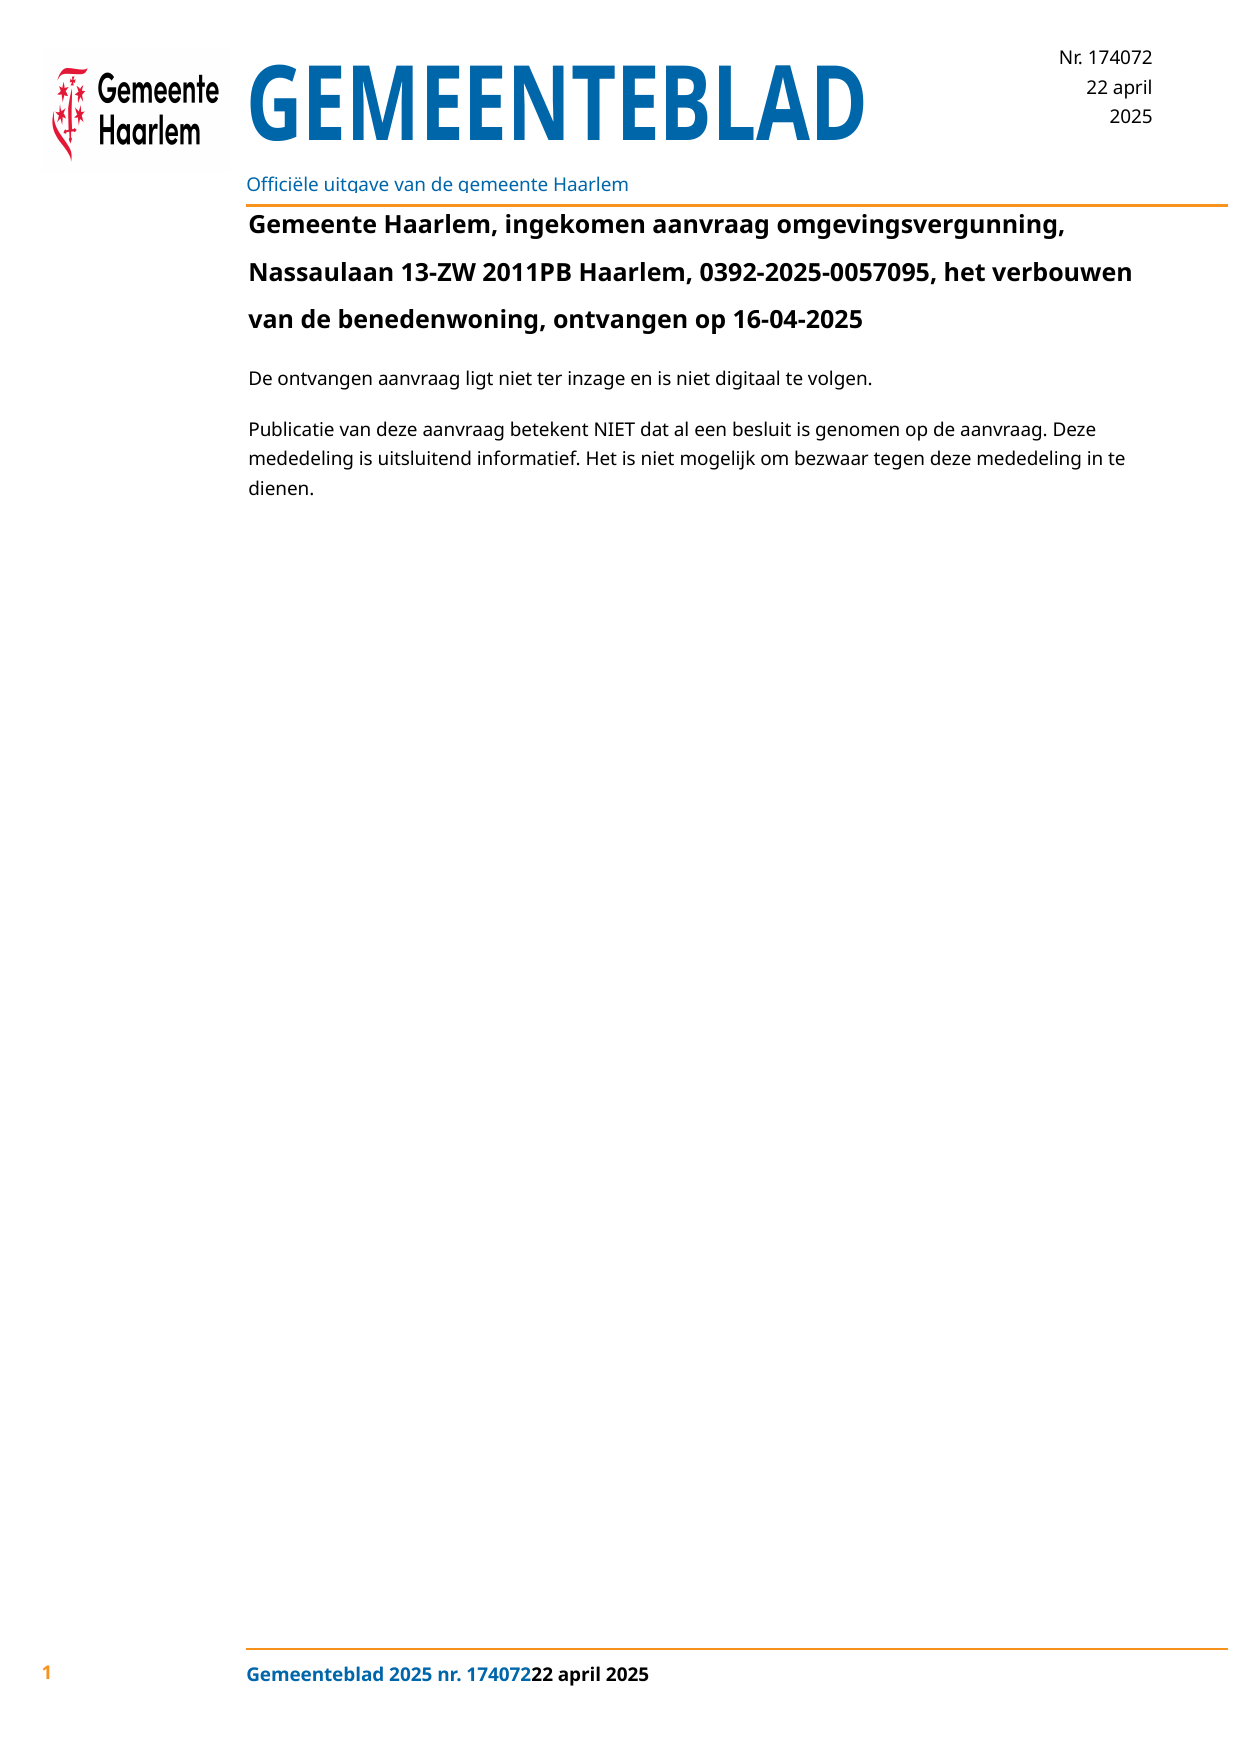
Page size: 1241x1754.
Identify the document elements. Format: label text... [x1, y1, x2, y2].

text Publicatie van deze aanvraag betekent NIET dat al een besluit is genomen op de aanvraag. Deze mededeling is uitsluitend informatief. Het is niet mogelijk om bezwaar tegen deze mededeling in te dienen. [248, 416, 1152, 501]
text De ontvangen aanvraag ligt niet ter inzage en is niet digitaal te volgen. [248, 366, 1152, 391]
text Gemeente Haarlem, ingekomen aanvraag omgevingsvergunning, Nassaulaan 13-ZW 2011PB Haarlem, 0392-2025-0057095, het verbouwen van de benedenwoning, ontvangen op 16-04-2025 [248, 207, 1152, 336]
picture [41, 47, 231, 172]
